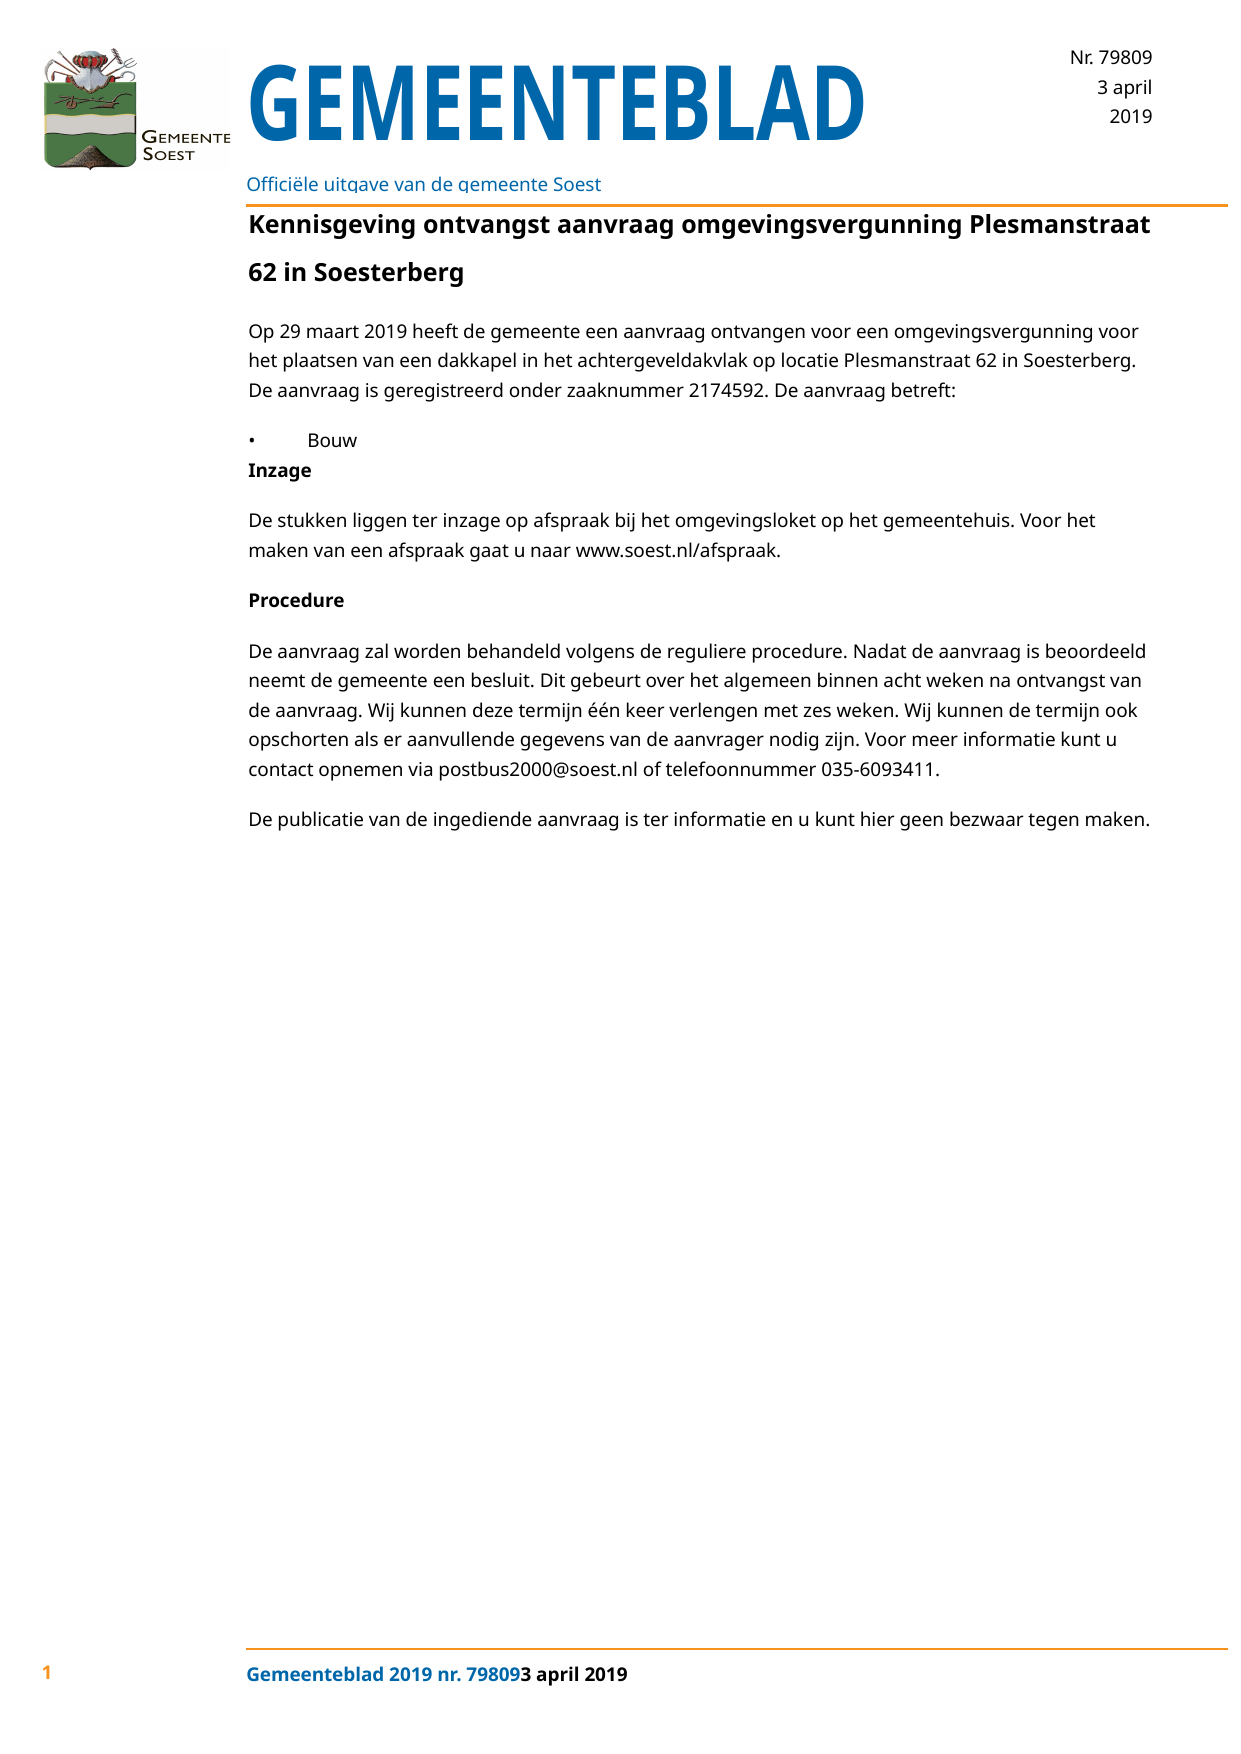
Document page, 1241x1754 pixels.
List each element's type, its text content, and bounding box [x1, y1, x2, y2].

text De stukken liggen ter inzage op afspraak bij het omgevingsloket op het gemeentehuis. Voor het maken van een afspraak gaat u naar www.soest.nl/afspraak. [248, 507, 1152, 563]
picture [41, 47, 231, 172]
text Procedure [248, 587, 1152, 613]
text De publicatie van de ingediende aanvraag is ter informatie en u kunt hier geen bezwaar tegen maken. [248, 807, 1152, 832]
text Op 29 maart 2019 heeft de gemeente een aanvraag ontvangen voor een omgevingsvergunning voor het plaatsen van een dakkapel in het achtergeveldakvlak op locatie Plesmanstraat 62 in Soesterberg. De aanvraag is geregistreerd onder zaaknummer 2174592. De aanvraag betreft: [248, 318, 1152, 403]
list Bouw [248, 427, 1152, 453]
text Kennisgeving ontvangst aanvraag omgevingsvergunning Plesmanstraat 62 in Soesterberg [248, 207, 1152, 288]
text De aanvraag zal worden behandeld volgens de reguliere procedure. Nadat de aanvraag is beoordeeld neemt de gemeente een besluit. Dit gebeurt over het algemeen binnen acht weken na ontvangst van de aanvraag. Wij kunnen deze termijn één keer verlengen met zes weken. Wij kunnen de termijn ook opschorten als er aanvullende gegevens van de aanvrager nodig zijn. Voor meer informatie kunt u contact opnemen via postbus2000@soest.nl of telefoonnummer 035-6093411. [248, 638, 1152, 782]
text Inzage [248, 457, 1152, 483]
